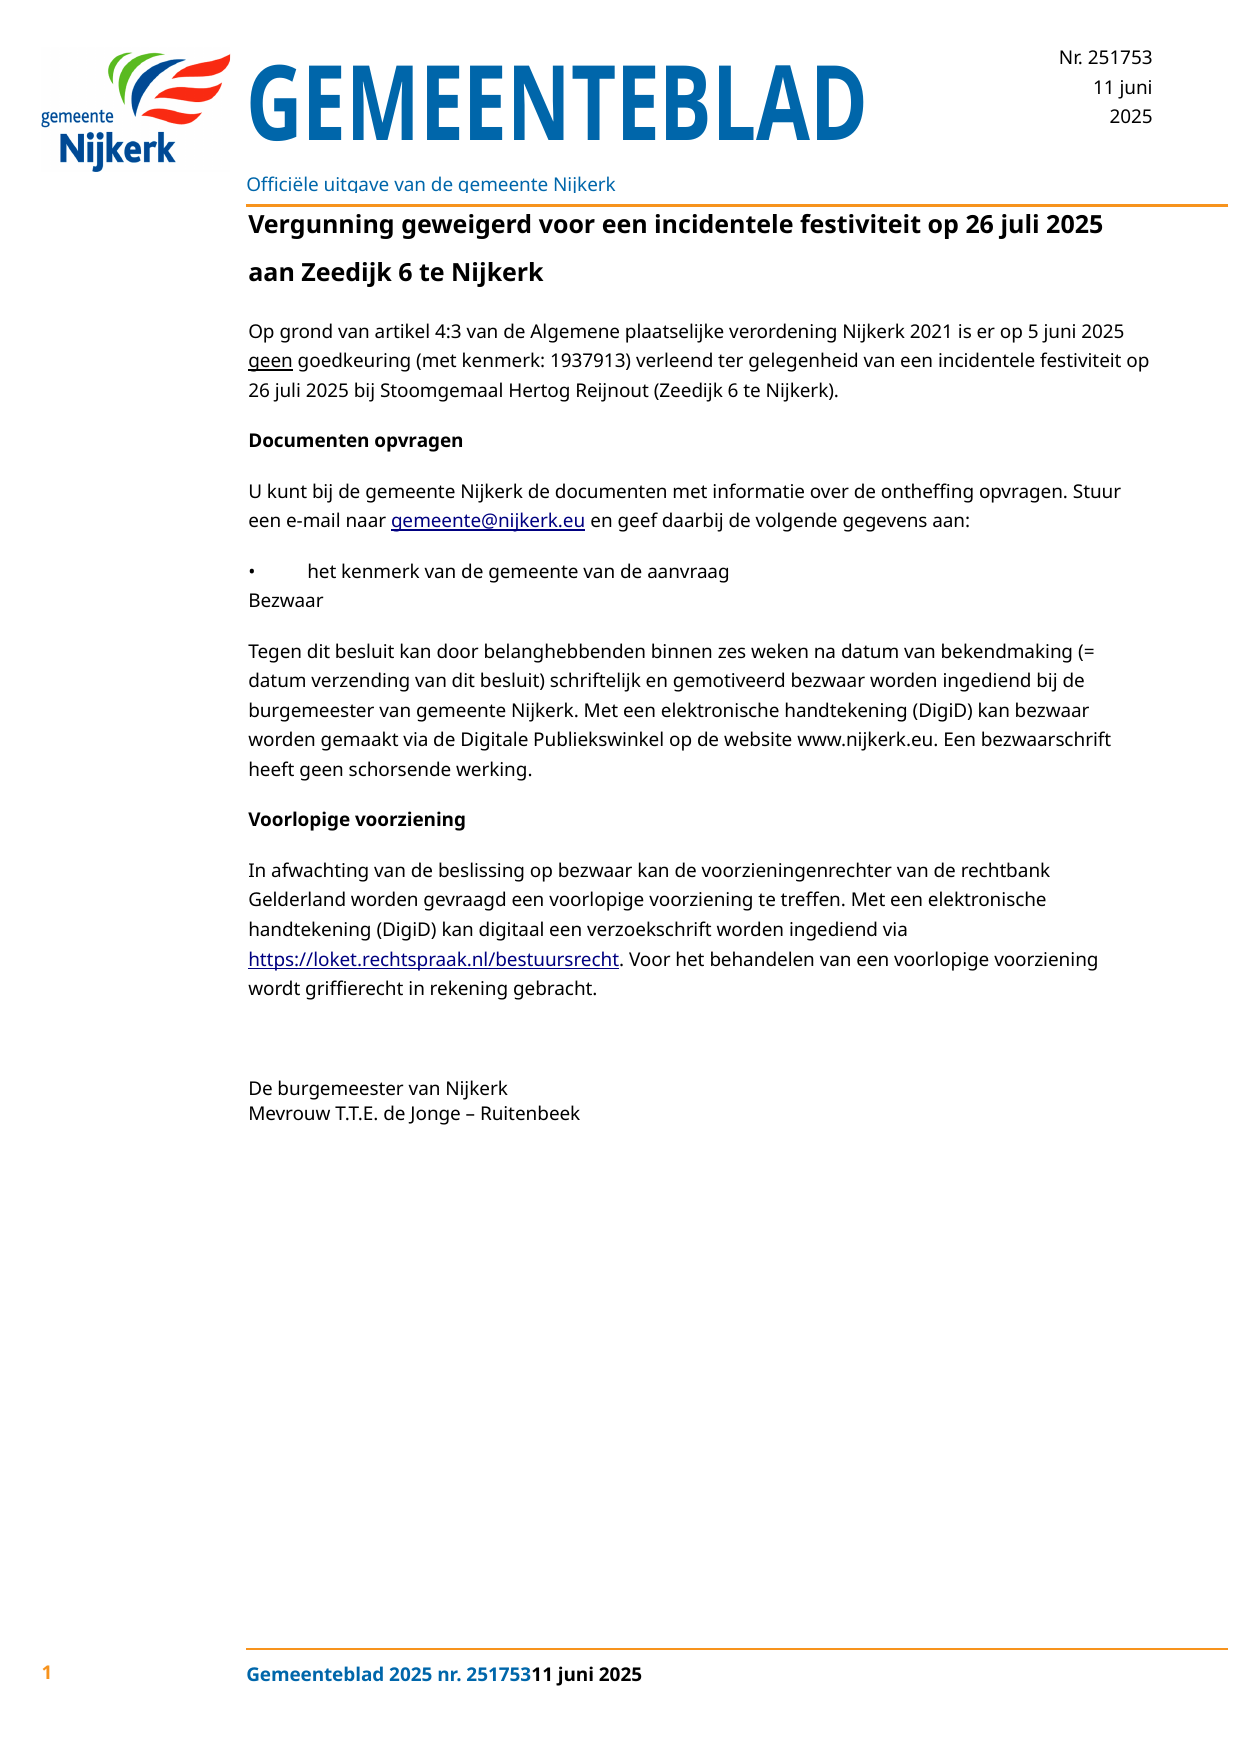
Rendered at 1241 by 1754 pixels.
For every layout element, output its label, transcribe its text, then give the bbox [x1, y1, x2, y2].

text Voorlopige voorziening [248, 807, 1152, 832]
text Mevrouw T.T.E. de Jonge – Ruitenbeek [248, 1100, 1152, 1126]
text Vergunning geweigerd voor een incidentele festiviteit op 26 juli 2025 aan Zeedijk 6 te Nijkerk [248, 207, 1152, 288]
text Bezwaar [248, 587, 1152, 613]
text De burgemeester van Nijkerk [248, 1075, 1152, 1100]
picture [41, 47, 231, 172]
text Op grond van artikel 4:3 van de Algemene plaatselijke verordening Nijkerk 2021 is er op 5 juni 2025 geen goedkeuring (met kenmerk: 1937913) verleend ter gelegenheid van een incidentele festiviteit op 26 juli 2025 bij Stoomgemaal Hertog Reijnout (Zeedijk 6 te Nijkerk). [248, 318, 1152, 403]
text In afwachting van de beslissing op bezwaar kan de voorzieningenrechter van de rechtbank Gelderland worden gevraagd een voorlopige voorziening te treffen. Met een elektronische handtekening (DigiD) kan digitaal een verzoekschrift worden ingediend via https://loket.rechtspraak.nl/bestuursrecht. Voor het behandelen van een voorlopige voorziening wordt griffierecht in rekening gebracht. [248, 857, 1152, 1001]
text U kunt bij de gemeente Nijkerk de documenten met informatie over de ontheffing opvragen. Stuur een e-mail naar gemeente@nijkerk.eu en geef daarbij de volgende gegevens aan: [248, 478, 1152, 533]
list het kenmerk van de gemeente van de aanvraag [248, 558, 1152, 584]
text Documenten opvragen [248, 427, 1152, 453]
text Tegen dit besluit kan door belanghebbenden binnen zes weken na datum van bekendmaking (= datum verzending van dit besluit) schriftelijk en gemotiveerd bezwaar worden ingediend bij de burgemeester van gemeente Nijkerk. Met een elektronische handtekening (DigiD) kan bezwaar worden gemaakt via de Digitale Publiekswinkel op de website www.nijkerk.eu. Een bezwaarschrift heeft geen schorsende werking. [248, 638, 1152, 782]
